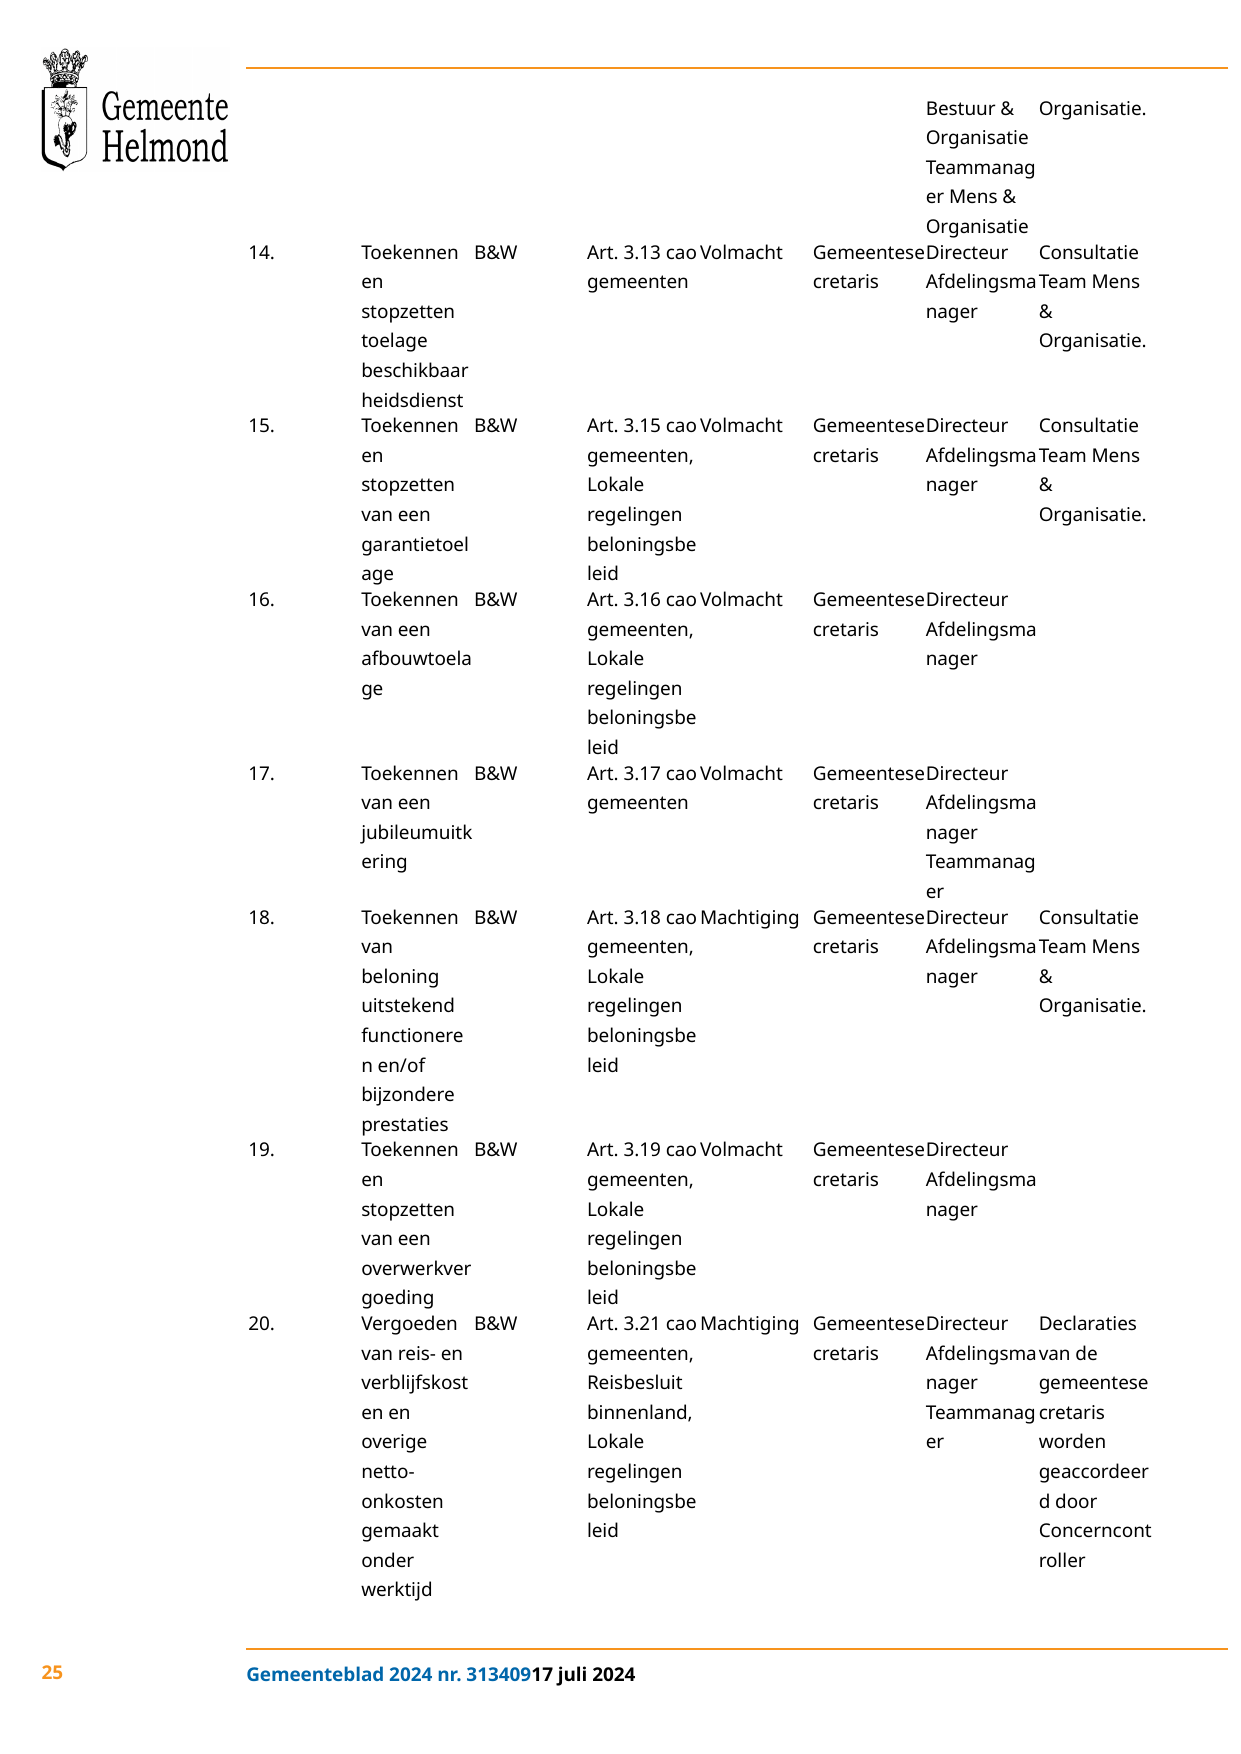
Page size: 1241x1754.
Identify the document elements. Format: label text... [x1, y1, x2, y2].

table_cell Gemeentesecretaris [813, 1310, 926, 1602]
table_cell B&W [474, 239, 587, 412]
table_cell Volmacht [700, 413, 813, 586]
table_cell Vergoeden van reis- en verblijfskosten en overige netto-onkosten gemaakt onder werktijd [361, 1310, 474, 1602]
table_cell [700, 95, 813, 239]
table_cell Toekennen en stopzetten van een overwerkvergoeding [361, 1137, 474, 1310]
table_cell B&W [474, 904, 587, 1137]
table_cell Directeur Afdelingsmanager Teammanager [926, 760, 1038, 904]
picture [41, 47, 231, 172]
table_cell Art. 3.16 cao gemeenten, Lokale regelingen beloningsbeleid [587, 586, 700, 760]
table_cell [474, 95, 587, 239]
table_cell Toekennen en stopzetten van een garantietoelage [361, 413, 474, 586]
table_cell Gemeentesecretaris [813, 586, 926, 760]
table_cell [1039, 760, 1152, 904]
table_cell Art. 3.15 cao gemeenten, Lokale regelingen beloningsbeleid [587, 413, 700, 586]
table_cell B&W [474, 1310, 587, 1602]
table_cell B&W [474, 760, 587, 904]
table_cell Gemeentesecretaris [813, 239, 926, 412]
table_cell Consultatie Team Mens & Organisatie. [1039, 239, 1152, 412]
table_cell 19. [248, 1137, 361, 1310]
table_cell Directeur Afdelingsmanager Teammanager [926, 1310, 1038, 1602]
table_cell Organisatie. [1039, 95, 1152, 239]
table_cell [248, 95, 361, 239]
table_cell Volmacht [700, 239, 813, 412]
table_cell 15. [248, 413, 361, 586]
table_cell 14. [248, 239, 361, 412]
table_cell [813, 95, 926, 239]
table_cell Art. 3.19 cao gemeenten, Lokale regelingen beloningsbeleid [587, 1137, 700, 1310]
table_cell 20. [248, 1310, 361, 1602]
table_cell Bestuur & Organisatie Teammanager Mens & Organisatie [926, 95, 1038, 239]
table_cell Toekennen van een afbouwtoelage [361, 586, 474, 760]
table_cell Directeur Afdelingsmanager [926, 239, 1038, 412]
table_cell Toekennen van beloning uitstekend functioneren en/of bijzondere prestaties [361, 904, 474, 1137]
table_cell [1039, 1137, 1152, 1310]
table_cell Art. 3.21 cao gemeenten, Reisbesluit binnenland, Lokale regelingen beloningsbeleid [587, 1310, 700, 1602]
table_cell B&W [474, 1137, 587, 1310]
table_cell Art. 3.13 cao gemeenten [587, 239, 700, 412]
table_cell [587, 95, 700, 239]
table_cell 16. [248, 586, 361, 760]
table_cell Toekennen van een jubileumuitkering [361, 760, 474, 904]
table_cell Gemeentesecretaris [813, 413, 926, 586]
table_cell B&W [474, 586, 587, 760]
table_cell Directeur Afdelingsmanager [926, 413, 1038, 586]
table_cell Directeur Afdelingsmanager [926, 586, 1038, 760]
table_cell B&W [474, 413, 587, 586]
table_cell Toekennen en stopzetten toelage beschikbaarheidsdienst [361, 239, 474, 412]
table_cell Gemeentesecretaris [813, 760, 926, 904]
table_cell 18. [248, 904, 361, 1137]
table_cell Volmacht [700, 760, 813, 904]
table_cell Volmacht [700, 586, 813, 760]
table_cell Directeur Afdelingsmanager [926, 904, 1038, 1137]
table_cell 17. [248, 760, 361, 904]
table_cell Consultatie Team Mens & Organisatie. [1039, 413, 1152, 586]
table_cell Volmacht [700, 1137, 813, 1310]
table_cell Art. 3.17 cao gemeenten [587, 760, 700, 904]
table_cell Gemeentesecretaris [813, 904, 926, 1137]
table_cell [361, 95, 474, 239]
table_cell Consultatie Team Mens & Organisatie. [1039, 904, 1152, 1137]
table_cell Gemeentesecretaris [813, 1137, 926, 1310]
table_cell Directeur Afdelingsmanager [926, 1137, 1038, 1310]
table_cell Art. 3.18 cao gemeenten, Lokale regelingen beloningsbeleid [587, 904, 700, 1137]
table_cell Machtiging [700, 1310, 813, 1602]
table_cell Declaraties van de gemeentesecretaris worden geaccordeerd door Concerncontroller [1039, 1310, 1152, 1602]
table_cell [1039, 586, 1152, 760]
table_cell Machtiging [700, 904, 813, 1137]
